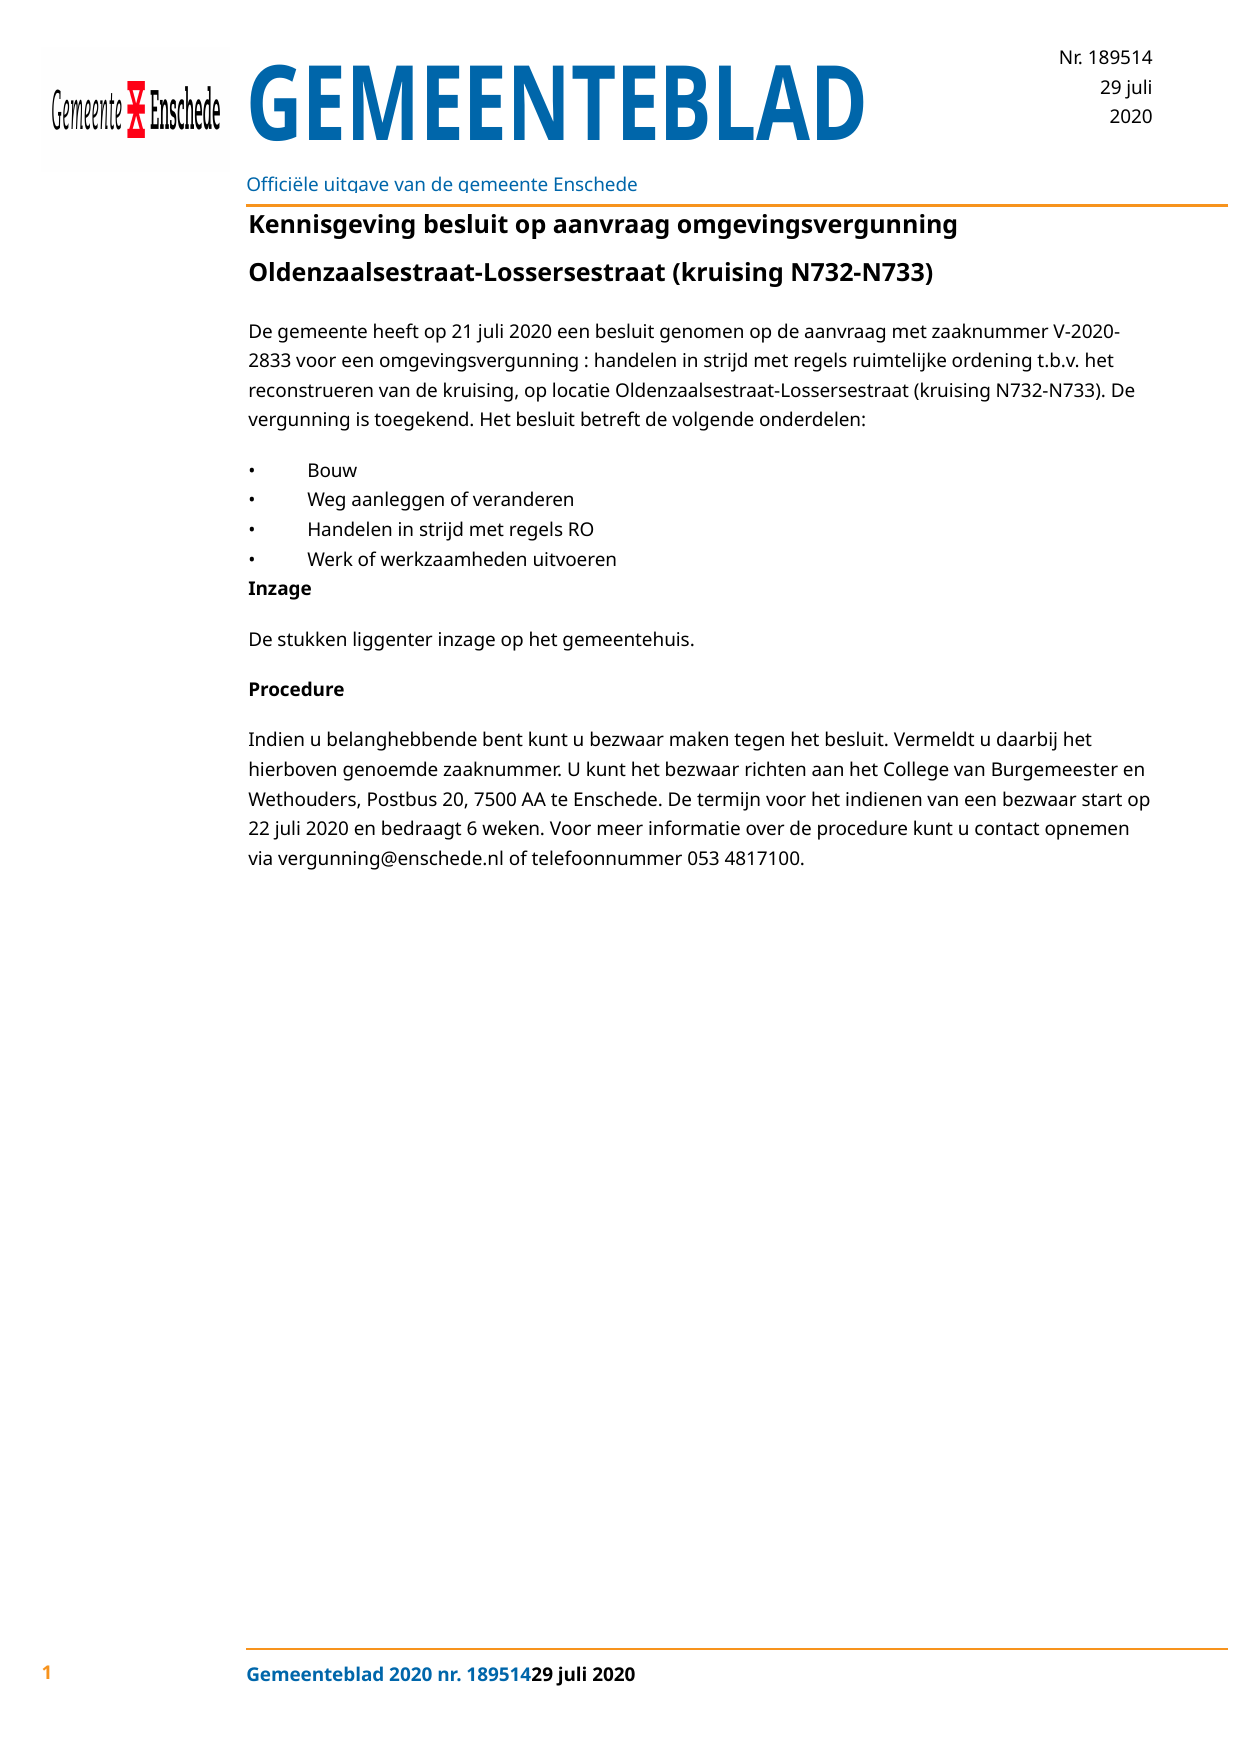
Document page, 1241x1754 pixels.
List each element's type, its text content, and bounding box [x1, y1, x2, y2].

list Handelen in strijd met regels RO [248, 516, 1152, 542]
list Bouw [248, 457, 1152, 483]
text De gemeente heeft op 21 juli 2020 een besluit genomen op de aanvraag met zaaknummer V-2020-2833 voor een omgevingsvergunning : handelen in strijd met regels ruimtelijke ordening t.b.v. het reconstrueren van de kruising, op locatie Oldenzaalsestraat-Lossersestraat (kruising N732-N733). De vergunning is toegekend. Het besluit betreft de volgende onderdelen: [248, 318, 1152, 432]
picture [41, 47, 231, 172]
list Weg aanleggen of veranderen [248, 487, 1152, 512]
text De stukken liggenter inzage op het gemeentehuis. [248, 626, 1152, 652]
list Werk of werkzaamheden uitvoeren [248, 546, 1152, 572]
text Inzage [248, 575, 1152, 601]
text Indien u belanghebbende bent kunt u bezwaar maken tegen het besluit. Vermeldt u daarbij het hierboven genoemde zaaknummer. U kunt het bezwaar richten aan het College van Burgemees­ter en Wethouders, Postbus 20, 7500 AA te Enschede. De termijn voor het indienen van een bezwaar start op 22 juli 2020 en bedraagt 6 weken. Voor meer informatie over de procedure kunt u contact opnemen via vergunning@enschede.nl of telefoonnummer 053 4817100. [248, 727, 1152, 871]
text Kennisgeving besluit op aanvraag omgevingsvergunning Oldenzaalsestraat-Lossersestraat (kruising N732-N733) [248, 207, 1152, 288]
text Procedure [248, 676, 1152, 702]
